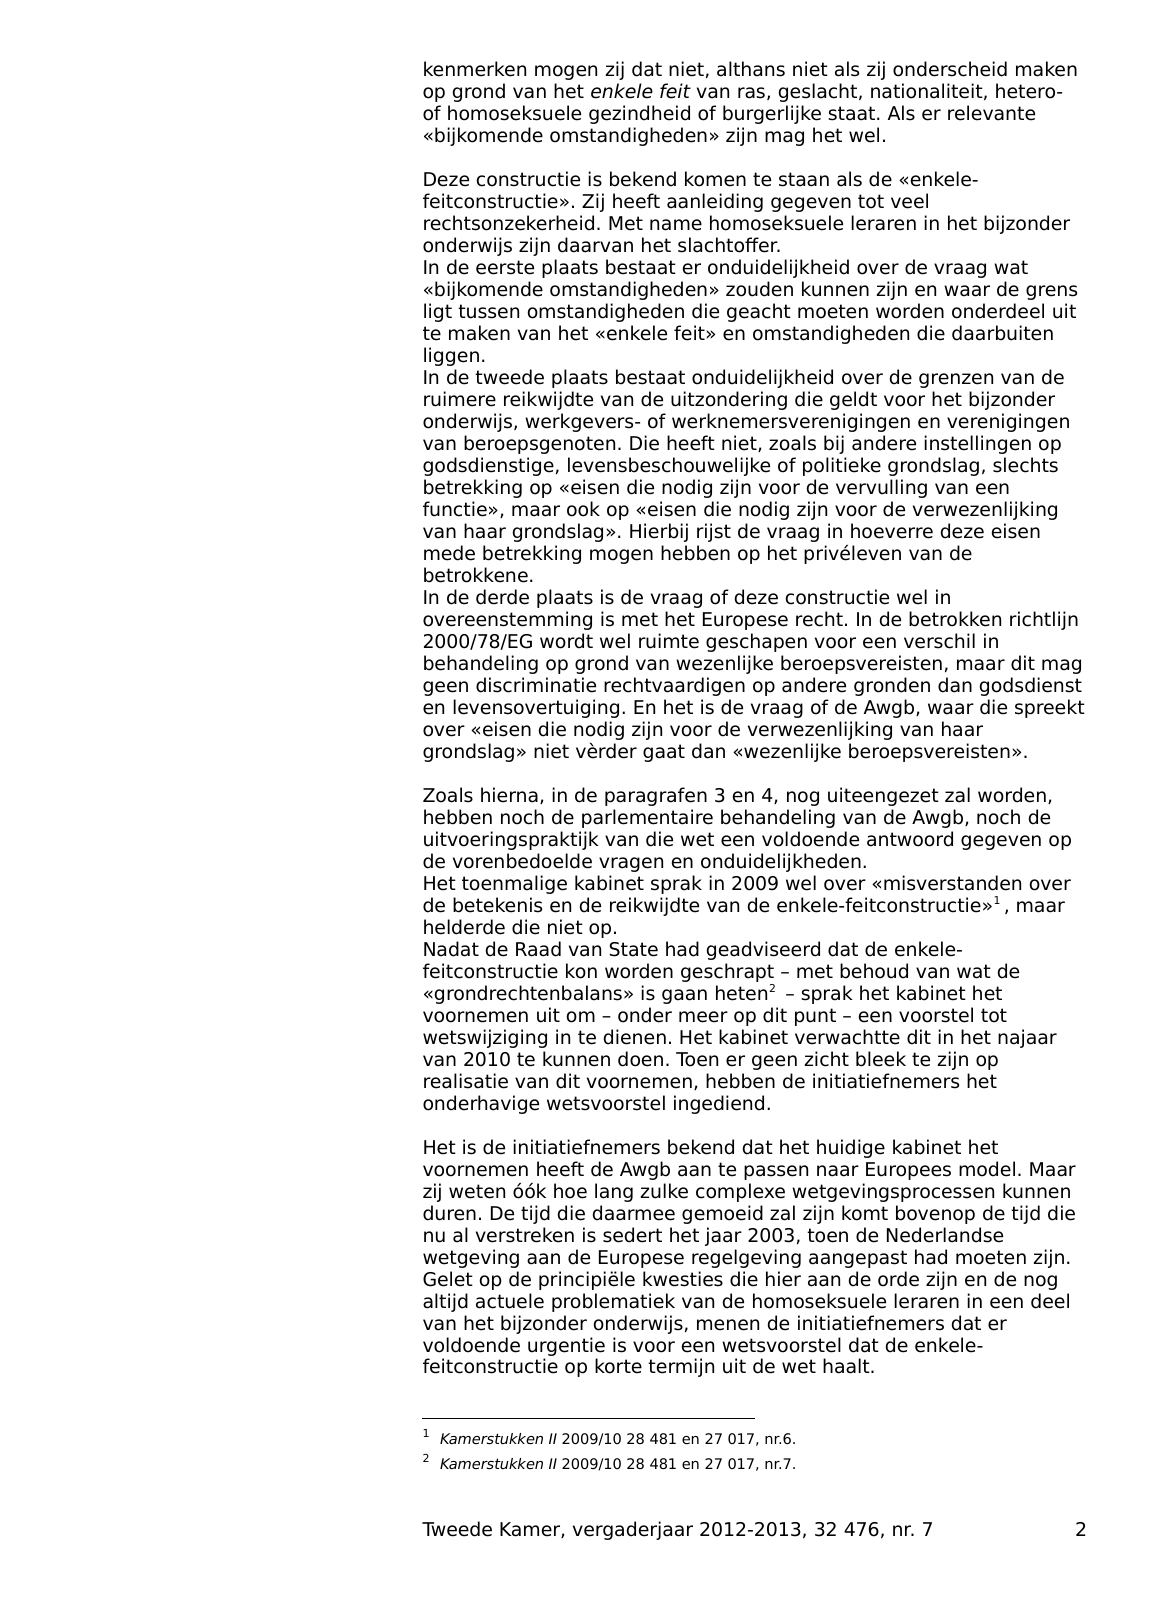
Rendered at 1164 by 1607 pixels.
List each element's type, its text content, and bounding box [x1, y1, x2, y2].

text Kamerstukken II 2009/10 28 481 en 27 017, nr.7. [422, 1452, 1087, 1474]
text In de derde plaats is de vraag of deze constructie wel in overeenstemming is met het Europese recht. In de betrokken richtlijn 2000/78/EG wordt wel ruimte geschapen voor een verschil in behandeling op grond van wezenlijke beroepsvereisten, maar dit mag geen discriminatie rechtvaardigen op andere gronden dan godsdienst en levensovertuiging. En het is de vraag of de Awgb, waar die spreekt over «eisen die nodig zijn voor de verwezenlijking van haar grondslag» niet vèrder gaat dan «wezenlijke beroepsvereisten». [422, 587, 1087, 763]
text Kamerstukken II 2009/10 28 481 en 27 017, nr.6. [422, 1427, 1087, 1449]
text Deze constructie is bekend komen te staan als de «enkele-feitconstructie». Zij heeft aanleiding gegeven tot veel rechtsonzekerheid. Met name homoseksuele leraren in het bijzonder onderwijs zijn daarvan het slachtoffer. [422, 169, 1087, 257]
text Nadat de Raad van State had geadviseerd dat de enkele-feitconstructie kon worden geschrapt – met behoud van wat de «grondrechtenbalans» is gaan heten – sprak het kabinet het voornemen uit om – onder meer op dit punt – een voorstel tot wetswijziging in te dienen. Het kabinet verwachtte dit in het najaar van 2010 te kunnen doen. Toen er geen zicht bleek te zijn op realisatie van dit voornemen, hebben de initiatiefnemers het onderhavige wetsvoorstel ingediend. [422, 939, 1087, 1114]
text In de eerste plaats bestaat er onduidelijkheid over de vraag wat «bijkomende omstandigheden» zouden kunnen zijn en waar de grens ligt tussen omstandigheden die geacht moeten worden onderdeel uit te maken van het «enkele feit» en omstandigheden die daarbuiten liggen. [422, 257, 1087, 367]
text In de tweede plaats bestaat onduidelijkheid over de grenzen van de ruimere reikwijdte van de uitzondering die geldt voor het bijzonder onderwijs, werkgevers- of werknemersverenigingen en verenigingen van beroepsgenoten. Die heeft niet, zoals bij andere instellingen op godsdienstige, levensbeschouwelijke of politieke grondslag, slechts betrekking op «eisen die nodig zijn voor de vervulling van een functie», maar ook op «eisen die nodig zijn voor de verwezenlijking van haar grondslag». Hierbij rijst de vraag in hoeverre deze eisen mede betrekking mogen hebben op het privéleven van de betrokkene. [422, 367, 1087, 587]
text Zoals hierna, in de paragrafen 3 en 4, nog uiteengezet zal worden, hebben noch de parlementaire behandeling van de Awgb, noch de uitvoeringspraktijk van die wet een voldoende antwoord gegeven op de vorenbedoelde vragen en onduidelijkheden. [422, 785, 1087, 873]
text Het is de initiatiefnemers bekend dat het huidige kabinet het voornemen heeft de Awgb aan te passen naar Europees model. Maar zij weten óók hoe lang zulke complexe wetgevingsprocessen kunnen duren. De tijd die daarmee gemoeid zal zijn komt bovenop de tijd die nu al verstreken is sedert het jaar 2003, toen de Nederlandse wetgeving aan de Europese regelgeving aangepast had moeten zijn. Gelet op de principiële kwesties die hier aan de orde zijn en de nog altijd actuele problematiek van de homoseksuele leraren in een deel van het bijzonder onderwijs, menen de initiatiefnemers dat er voldoende urgentie is voor een wetsvoorstel dat de enkele-feitconstructie op korte termijn uit de wet haalt. [422, 1137, 1087, 1378]
text Het toenmalige kabinet sprak in 2009 wel over «misverstanden over de betekenis en de reikwijdte van de enkele-feitconstructie», maar helderde die niet op. [422, 873, 1087, 939]
text kenmerken mogen zij dat niet, althans niet als zij onderscheid maken op grond van het enkele feit van ras, geslacht, nationaliteit, hetero- of homoseksuele gezindheid of burgerlijke staat. Als er relevante «bijkomende omstandigheden» zijn mag het wel. [422, 59, 1087, 147]
